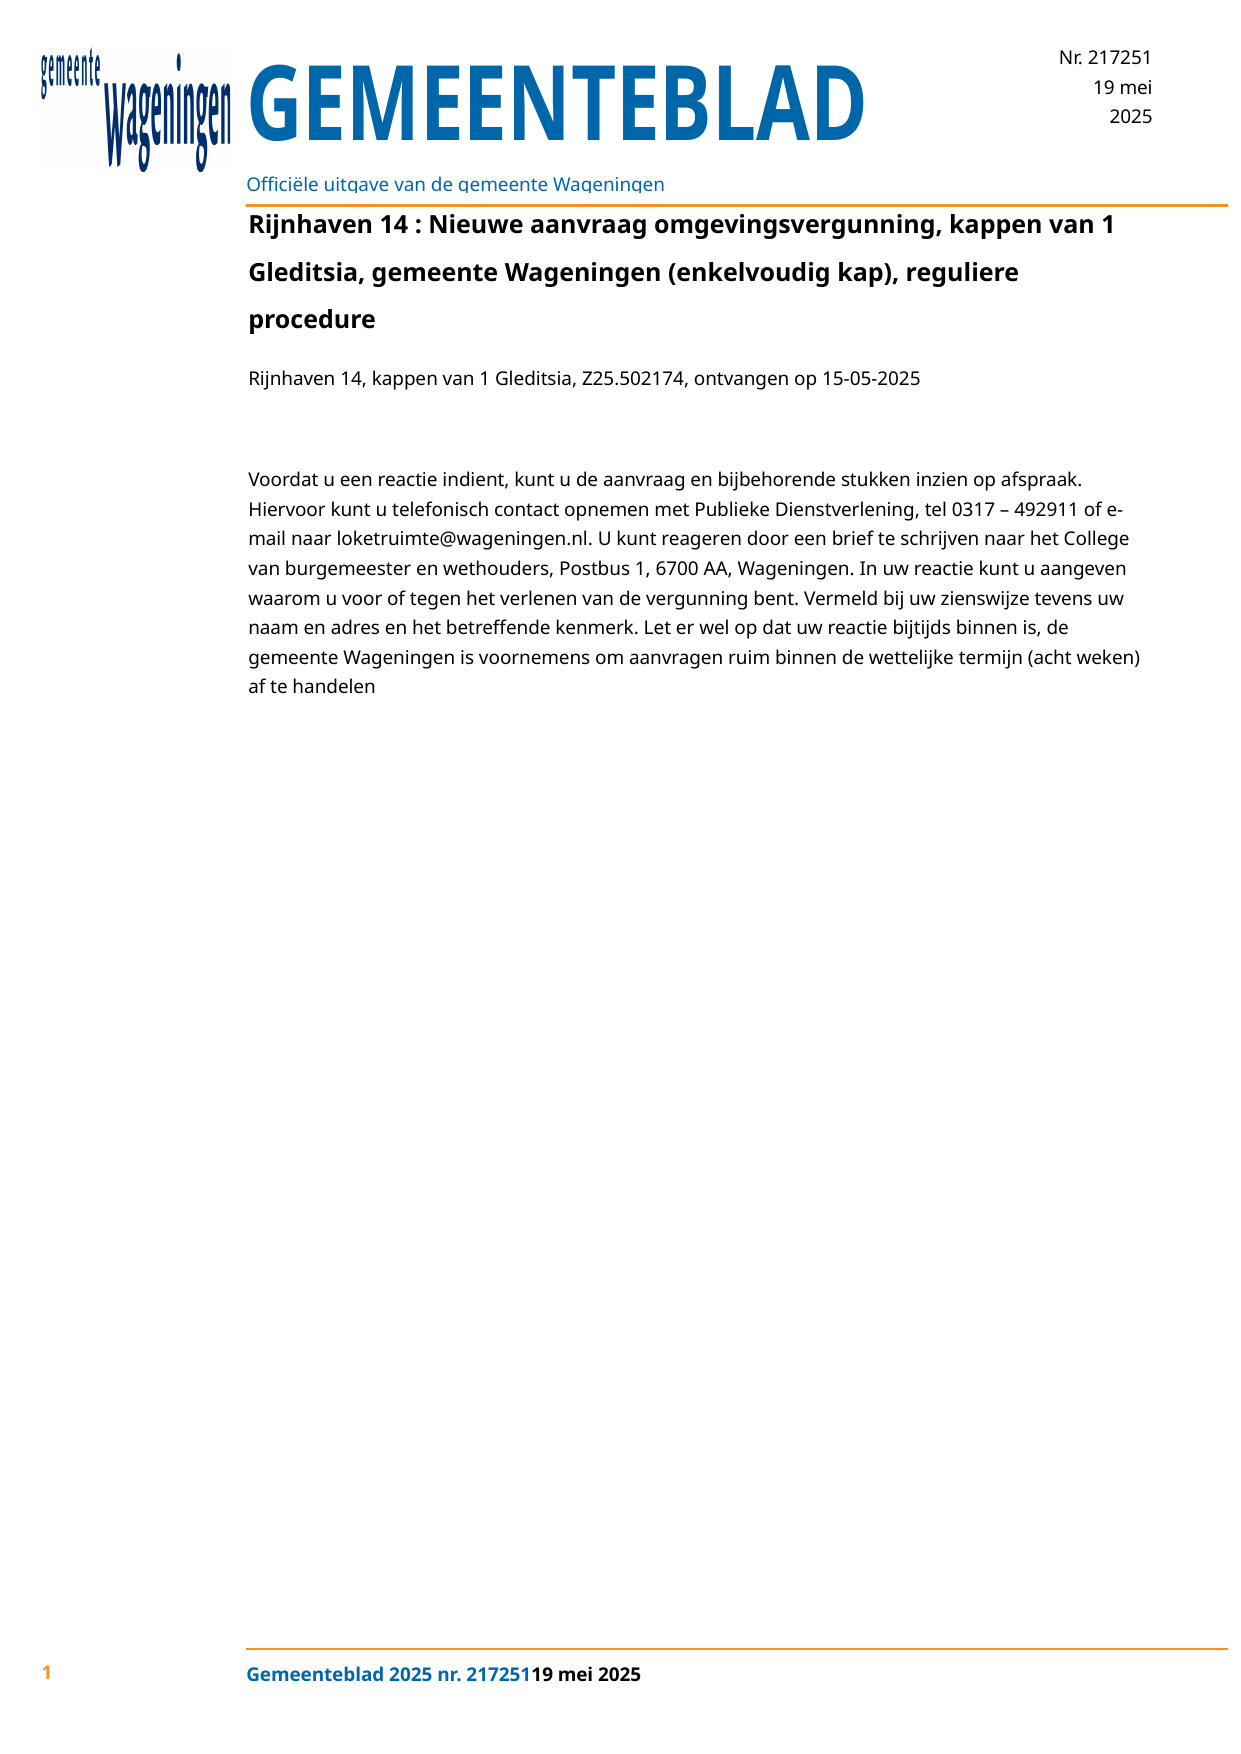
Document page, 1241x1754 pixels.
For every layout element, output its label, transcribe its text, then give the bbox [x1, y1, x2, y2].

text Rijnhaven 14, kappen van 1 Gleditsia, Z25.502174, ontvangen op 15-05-2025 [248, 366, 1152, 391]
text Rijnhaven 14 : Nieuwe aanvraag omgevingsvergunning, kappen van 1 Gleditsia, gemeente Wageningen (enkelvoudig kap), reguliere procedure [248, 207, 1152, 336]
picture [41, 47, 231, 172]
text Voordat u een reactie indient, kunt u de aanvraag en bijbehorende stukken inzien op afspraak. Hiervoor kunt u telefonisch contact opnemen met Publieke Dienstverlening, tel 0317 – 492911 of e-mail naar loketruimte@wageningen.nl. U kunt reageren door een brief te schrijven naar het College van burgemeester en wethouders, Postbus 1, 6700 AA, Wageningen. In uw reactie kunt u aangeven waarom u voor of tegen het verlenen van de vergunning bent. Vermeld bij uw zienswijze tevens uw naam en adres en het betreffende kenmerk. Let er wel op dat uw reactie bijtijds binnen is, de gemeente Wageningen is voornemens om aanvragen ruim binnen de wettelijke termijn (acht weken) af te handelen [248, 466, 1152, 699]
